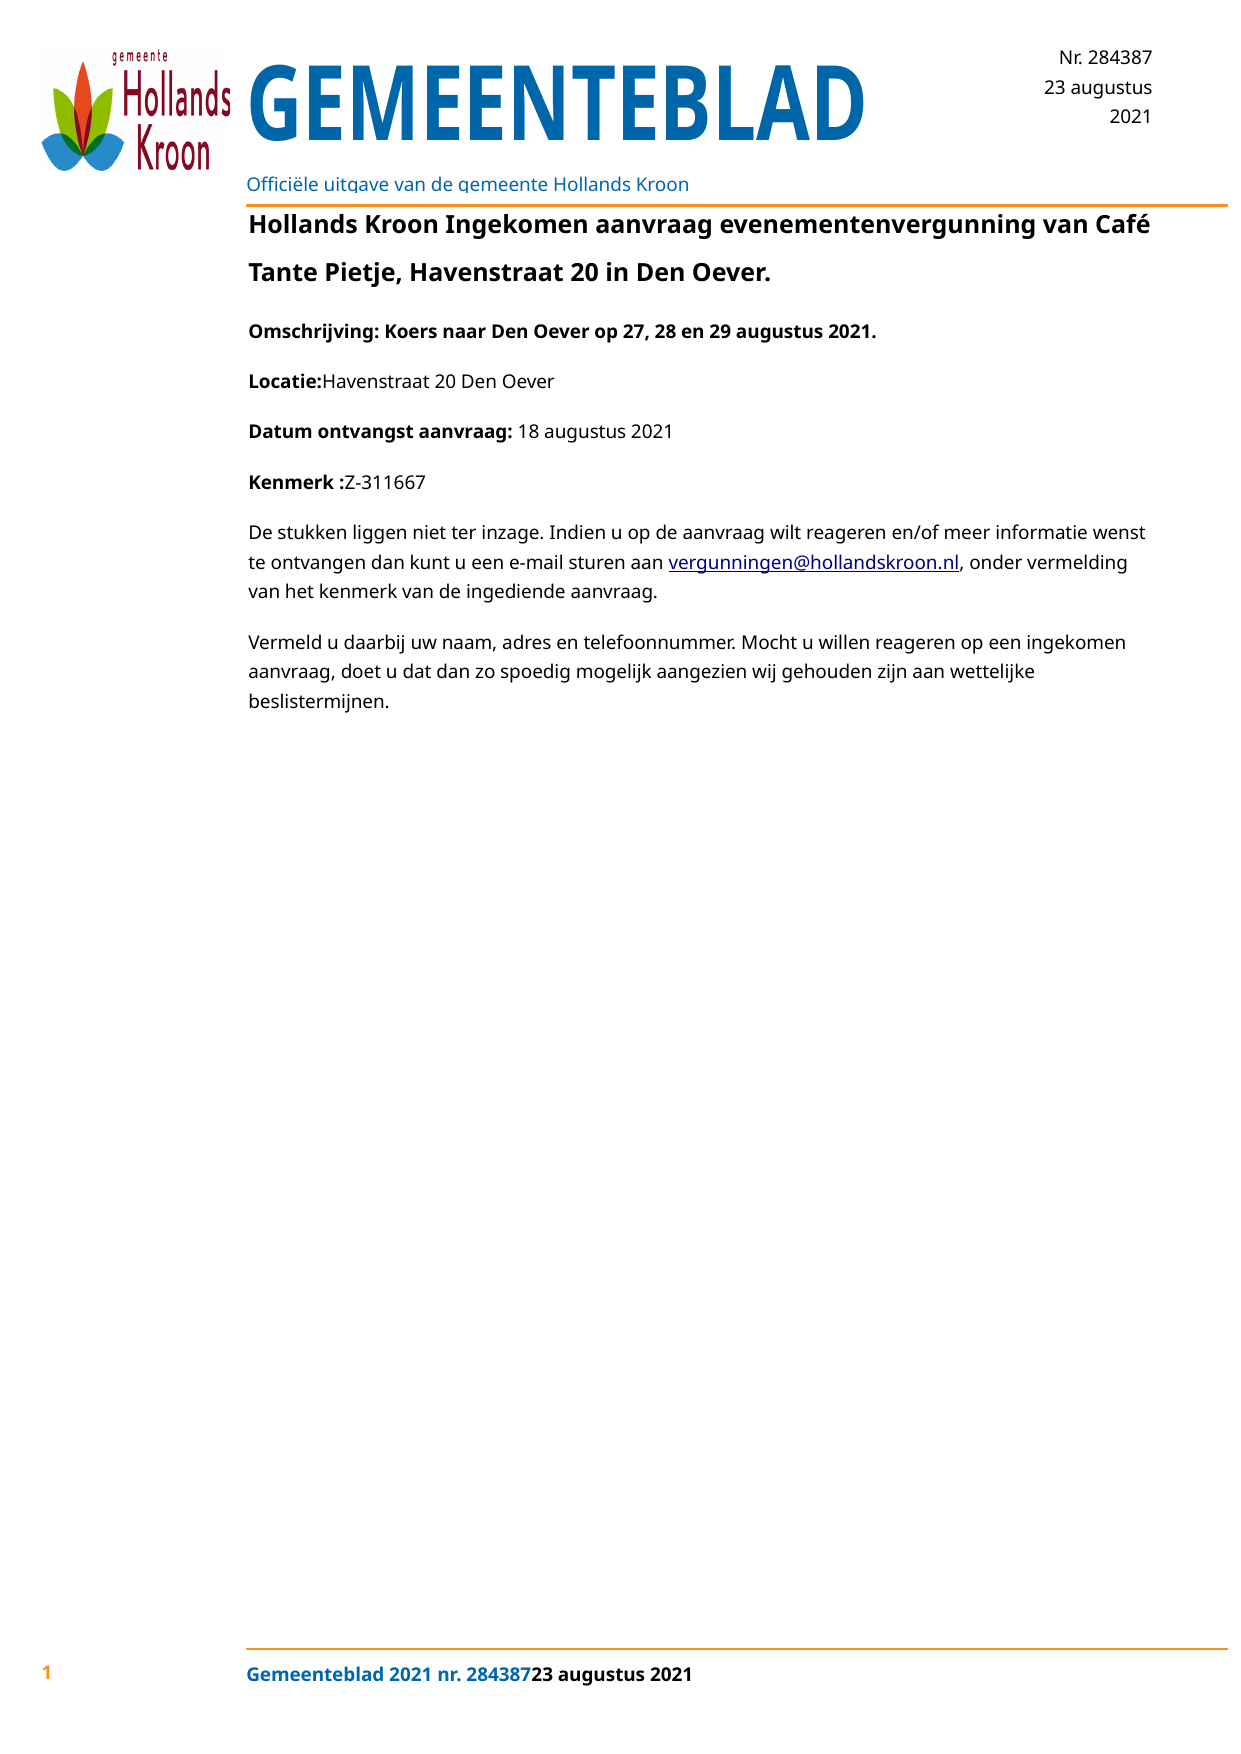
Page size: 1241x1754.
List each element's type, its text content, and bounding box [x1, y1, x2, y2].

text Vermeld u daarbij uw naam, adres en telefoonnummer. Mocht u willen reageren op een ingekomen aanvraag, doet u dat dan zo spoedig mogelijk aangezien wij gehouden zijn aan wettelijke beslistermijnen. [248, 629, 1152, 714]
text Locatie:Havenstraat 20 Den Oever [248, 368, 1152, 394]
text Hollands Kroon Ingekomen aanvraag evenementenvergunning van Café Tante Pietje, Havenstraat 20 in Den Oever. [248, 207, 1152, 288]
text Omschrijving: Koers naar Den Oever op 27, 28 en 29 augustus 2021. [248, 318, 1152, 344]
text Kenmerk :Z-311667 [248, 469, 1152, 495]
text De stukken liggen niet ter inzage. Indien u op de aanvraag wilt reageren en/of meer informatie wenst te ontvangen dan kunt u een e-mail sturen aan vergunningen@hollandskroon.nl, onder vermelding van het kenmerk van de ingediende aanvraag. [248, 519, 1152, 604]
text Datum ontvangst aanvraag: 18 augustus 2021 [248, 419, 1152, 444]
picture [41, 47, 231, 172]
